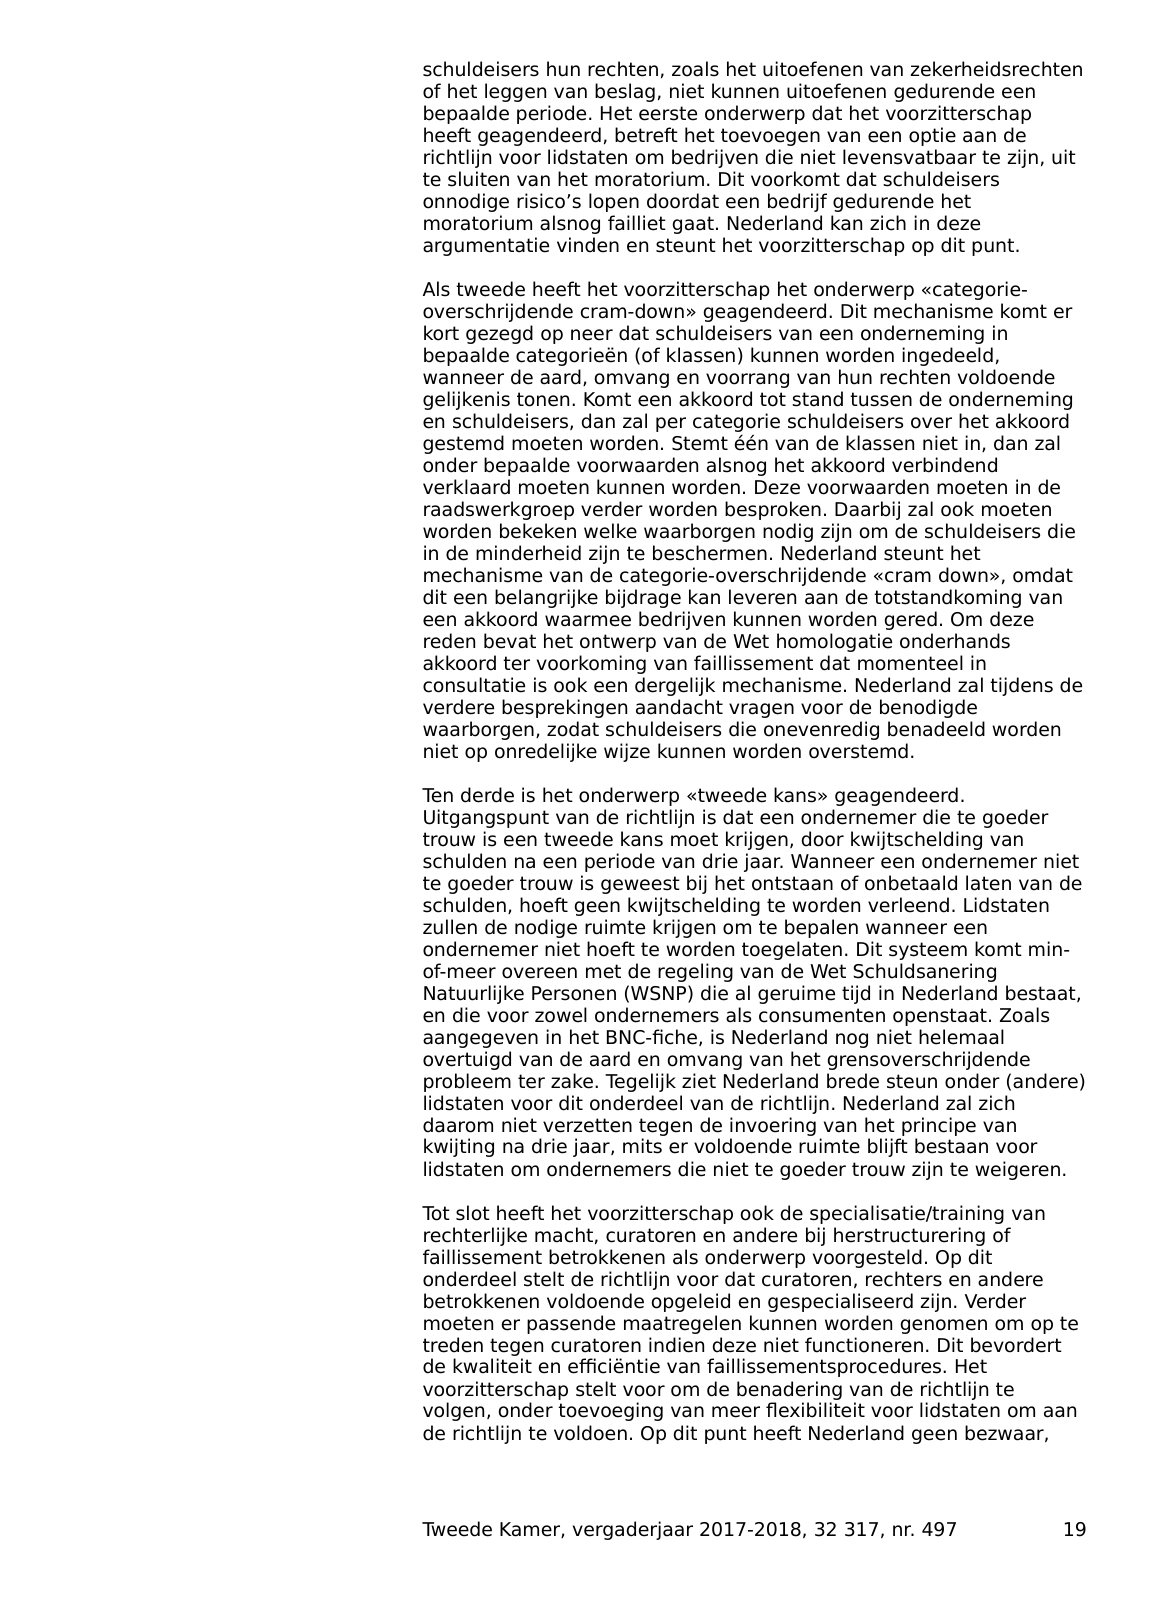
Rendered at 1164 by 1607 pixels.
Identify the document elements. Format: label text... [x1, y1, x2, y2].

text schuldeisers hun rechten, zoals het uitoefenen van zekerheidsrechten of het leggen van beslag, niet kunnen uitoefenen gedurende een bepaalde periode. Het eerste onderwerp dat het voorzitterschap heeft geagendeerd, betreft het toevoegen van een optie aan de richtlijn voor lidstaten om bedrijven die niet levensvatbaar te zijn, uit te sluiten van het moratorium. Dit voorkomt dat schuldeisers onnodige risico’s lopen doordat een bedrijf gedurende het moratorium alsnog failliet gaat. Nederland kan zich in deze argumentatie vinden en steunt het voorzitterschap op dit punt. [422, 59, 1087, 257]
text Ten derde is het onderwerp «tweede kans» geagendeerd. Uitgangspunt van de richtlijn is dat een ondernemer die te goeder trouw is een tweede kans moet krijgen, door kwijtschelding van schulden na een periode van drie jaar. Wanneer een ondernemer niet te goeder trouw is geweest bij het ontstaan of onbetaald laten van de schulden, hoeft geen kwijtschelding te worden verleend. Lidstaten zullen de nodige ruimte krijgen om te bepalen wanneer een ondernemer niet hoeft te worden toegelaten. Dit systeem komt min-of-meer overeen met de regeling van de Wet Schuldsanering Natuurlijke Personen (WSNP) die al geruime tijd in Nederland bestaat, en die voor zowel ondernemers als consumenten openstaat. Zoals aangegeven in het BNC-fiche, is Nederland nog niet helemaal overtuigd van de aard en omvang van het grensoverschrijdende probleem ter zake. Tegelijk ziet Nederland brede steun onder (andere) lidstaten voor dit onderdeel van de richtlijn. Nederland zal zich daarom niet verzetten tegen de invoering van het principe van kwijting na drie jaar, mits er voldoende ruimte blijft bestaan voor lidstaten om ondernemers die niet te goeder trouw zijn te weigeren. [422, 785, 1087, 1180]
text Tot slot heeft het voorzitterschap ook de specialisatie/training van rechterlijke macht, curatoren en andere bij herstructurering of faillissement betrokkenen als onderwerp voorgesteld. Op dit onderdeel stelt de richtlijn voor dat curatoren, rechters en andere betrokkenen voldoende opgeleid en gespecialiseerd zijn. Verder moeten er passende maatregelen kunnen worden genomen om op te treden tegen curatoren indien deze niet functioneren. Dit bevordert de kwaliteit en efficiëntie van faillissementsprocedures. Het voorzitterschap stelt voor om de benadering van de richtlijn te volgen, onder toevoeging van meer flexibiliteit voor lidstaten om aan de richtlijn te voldoen. Op dit punt heeft Nederland geen bezwaar, [422, 1203, 1087, 1444]
text Als tweede heeft het voorzitterschap het onderwerp «categorie-overschrijdende cram-down» geagendeerd. Dit mechanisme komt er kort gezegd op neer dat schuldeisers van een onderneming in bepaalde categorieën (of klassen) kunnen worden ingedeeld, wanneer de aard, omvang en voorrang van hun rechten voldoende gelijkenis tonen. Komt een akkoord tot stand tussen de onderneming en schuldeisers, dan zal per categorie schuldeisers over het akkoord gestemd moeten worden. Stemt één van de klassen niet in, dan zal onder bepaalde voorwaarden alsnog het akkoord verbindend verklaard moeten kunnen worden. Deze voorwaarden moeten in de raadswerkgroep verder worden besproken. Daarbij zal ook moeten worden bekeken welke waarborgen nodig zijn om de schuldeisers die in de minderheid zijn te beschermen. Nederland steunt het mechanisme van de categorie-overschrijdende «cram down», omdat dit een belangrijke bijdrage kan leveren aan de totstandkoming van een akkoord waarmee bedrijven kunnen worden gered. Om deze reden bevat het ontwerp van de Wet homologatie onderhands akkoord ter voorkoming van faillissement dat momenteel in consultatie is ook een dergelijk mechanisme. Nederland zal tijdens de verdere besprekingen aandacht vragen voor de benodigde waarborgen, zodat schuldeisers die onevenredig benadeeld worden niet op onredelijke wijze kunnen worden overstemd. [422, 279, 1087, 763]
